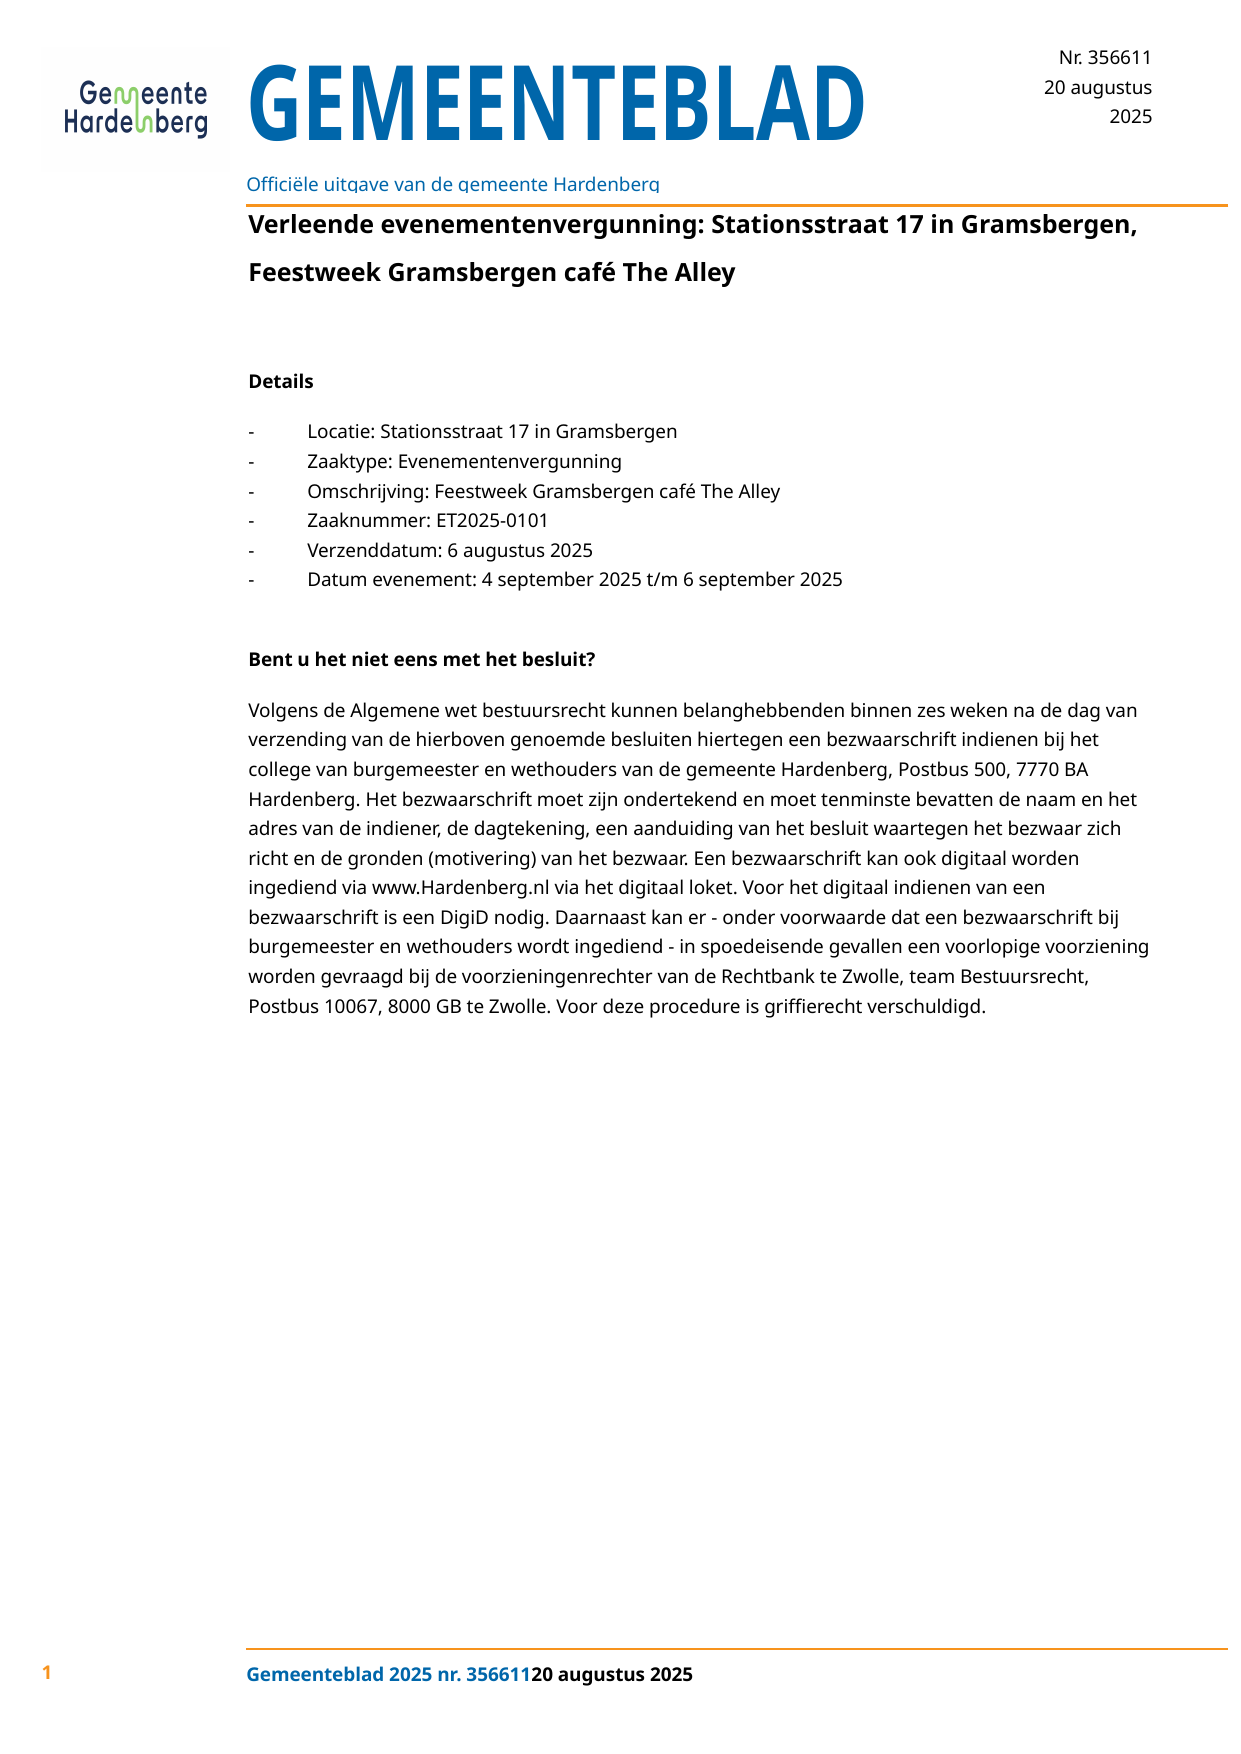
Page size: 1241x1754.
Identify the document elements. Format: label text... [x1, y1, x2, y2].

list Verzenddatum: 6 augustus 2025 [248, 537, 1152, 563]
list Omschrijving: Feestweek Gramsbergen café The Alley [248, 478, 1152, 504]
picture [41, 47, 231, 172]
list Datum evenement: 4 september 2025 t/m 6 september 2025 [248, 567, 1152, 592]
list Locatie: Stationsstraat 17 in Gramsbergen [248, 419, 1152, 444]
text Details [248, 368, 1152, 394]
list Zaaktype: Evenementenvergunning [248, 448, 1152, 474]
list Zaaknummer: ET2025-0101 [248, 507, 1152, 533]
text Bent u het niet eens met het besluit? [248, 647, 1152, 672]
text Verleende evenementenvergunning: Stationsstraat 17 in Gramsbergen, Feestweek Gramsbergen café The Alley [248, 207, 1152, 288]
text Volgens de Algemene wet bestuursrecht kunnen belanghebbenden binnen zes weken na de dag van verzending van de hierboven genoemde besluiten hiertegen een bezwaarschrift indienen bij het college van burgemeester en wethouders van de gemeente Hardenberg, Postbus 500, 7770 BA Hardenberg. Het bezwaarschrift moet zijn ondertekend en moet tenminste bevatten de naam en het adres van de indiener, de dagtekening, een aanduiding van het besluit waartegen het bezwaar zich richt en de gronden (motivering) van het bezwaar. Een bezwaarschrift kan ook digitaal worden ingediend via www.Hardenberg.nl via het digitaal loket. Voor het digitaal indienen van een bezwaarschrift is een DigiD nodig. Daarnaast kan er - onder voorwaarde dat een bezwaarschrift bij burgemeester en wethouders wordt ingediend - in spoedeisende gevallen een voorlopige voorziening worden gevraagd bij de voorzieningenrechter van de Rechtbank te Zwolle, team Bestuursrecht, Postbus 10067, 8000 GB te Zwolle. Voor deze procedure is griffierecht verschuldigd. [248, 697, 1152, 1019]
